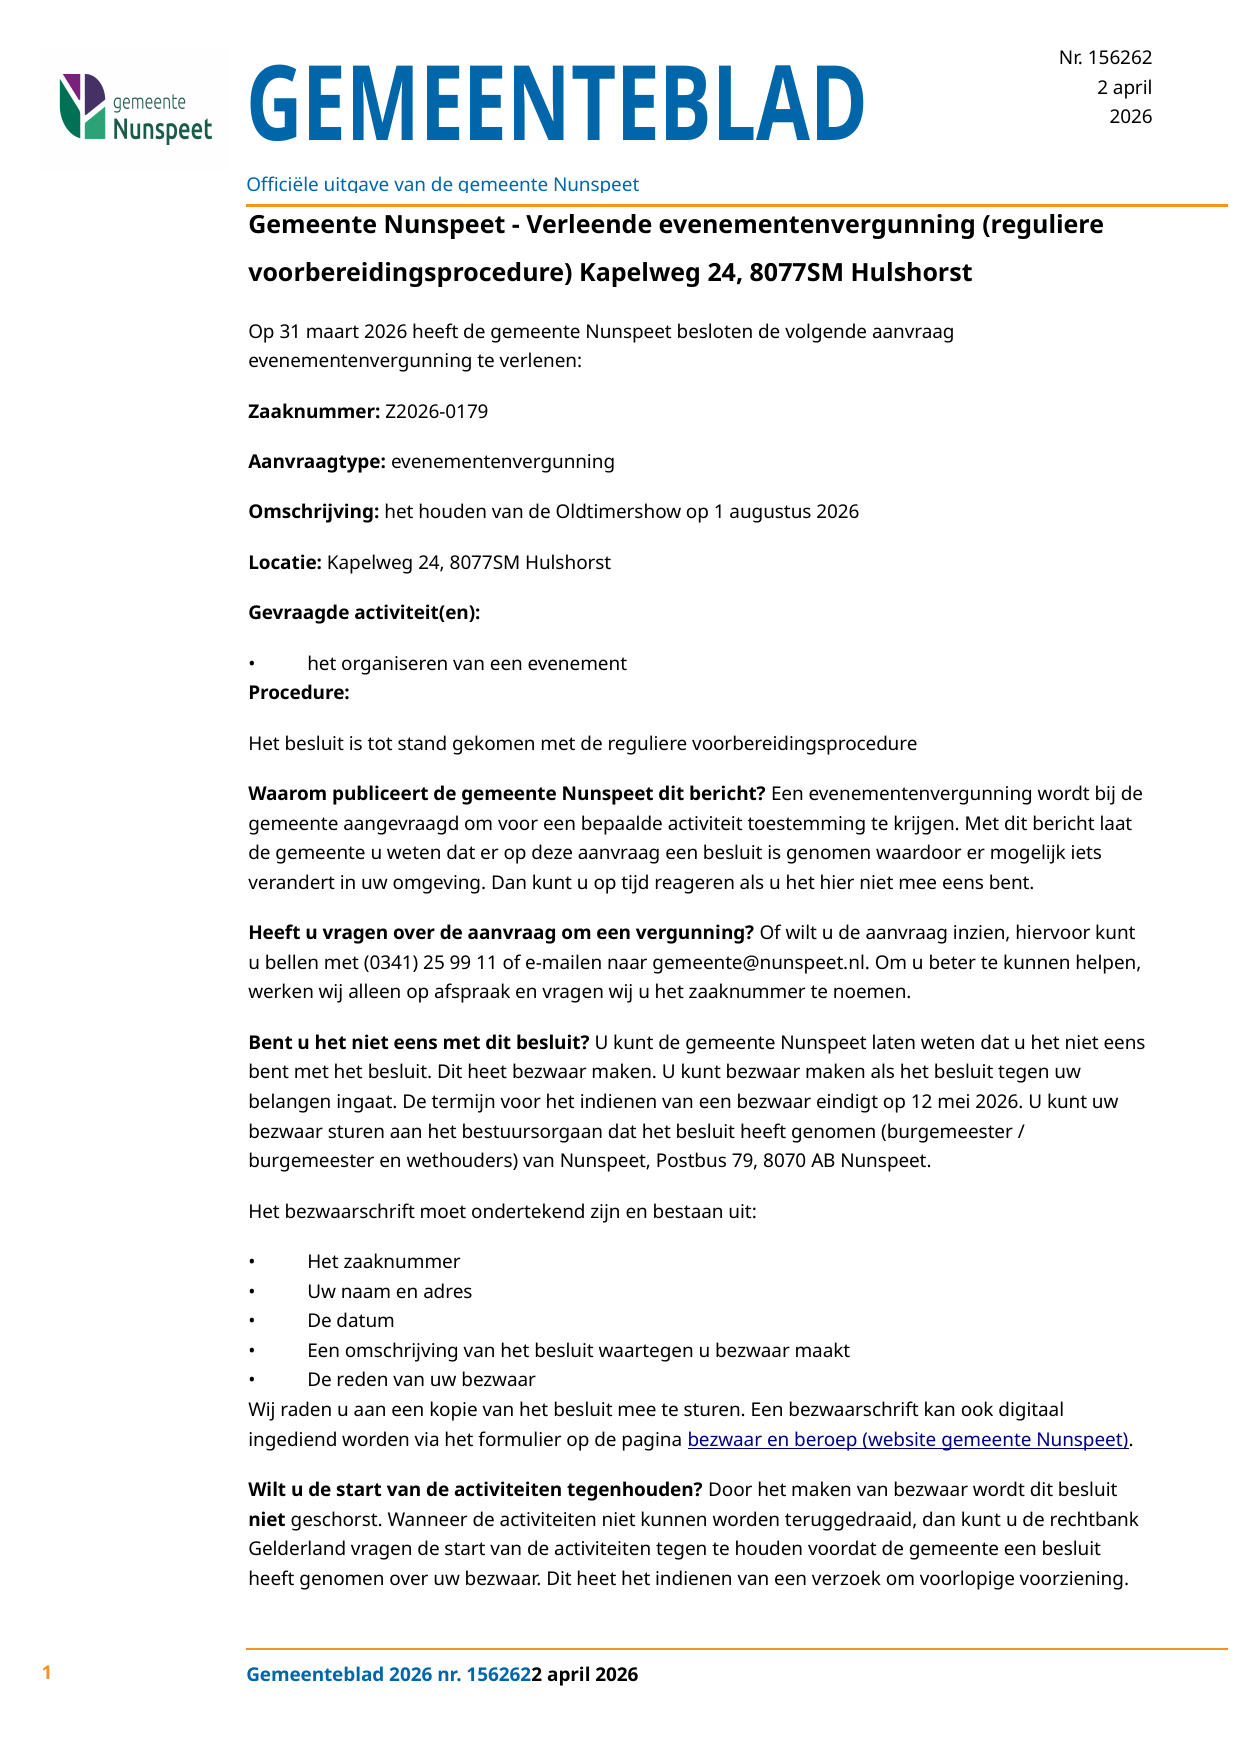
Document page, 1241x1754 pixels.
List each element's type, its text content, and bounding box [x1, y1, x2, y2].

list Uw naam en adres [248, 1278, 1152, 1304]
text Gevraagde activiteit(en): [248, 599, 1152, 625]
text Omschrijving: het houden van de Oldtimershow op 1 augustus 2026 [248, 499, 1152, 524]
text Locatie: Kapelweg 24, 8077SM Hulshorst [248, 549, 1152, 575]
picture [41, 47, 231, 172]
list Een omschrijving van het besluit waartegen u bezwaar maakt [248, 1337, 1152, 1363]
list Het zaaknummer [248, 1248, 1152, 1274]
text Heeft u vragen over de aanvraag om een vergunning? Of wilt u de aanvraag inzien, hiervoor kunt u bellen met (0341) 25 99 11 of e-mailen naar gemeente@nunspeet.nl. Om u beter te kunnen helpen, werken wij alleen op afspraak en vragen wij u het zaaknummer te noemen. [248, 919, 1152, 1004]
text Wilt u de start van de activiteiten tegenhouden? Door het maken van bezwaar wordt dit besluit niet geschorst. Wanneer de activiteiten niet kunnen worden teruggedraaid, dan kunt u de rechtbank Gelderland vragen de start van de activiteiten tegen te houden voordat de gemeente een besluit heeft genomen over uw bezwaar. Dit heet het indienen van een verzoek om voorlopige voorziening. [248, 1476, 1152, 1591]
text Gemeente Nunspeet - Verleende evenementenvergunning (reguliere voorbereidingsprocedure) Kapelweg 24, 8077SM Hulshorst [248, 207, 1152, 288]
text Procedure: [248, 679, 1152, 705]
list De reden van uw bezwaar [248, 1367, 1152, 1392]
text Bent u het niet eens met dit besluit? U kunt de gemeente Nunspeet laten weten dat u het niet eens bent met het besluit. Dit heet bezwaar maken. U kunt bezwaar maken als het besluit tegen uw belangen ingaat. De termijn voor het indienen van een bezwaar eindigt op 12 mei 2026. U kunt uw bezwaar sturen aan het bestuursorgaan dat het besluit heeft genomen (burgemeester / burgemeester en wethouders) van Nunspeet, Postbus 79, 8070 AB Nunspeet. [248, 1029, 1152, 1173]
text Het bezwaarschrift moet ondertekend zijn en bestaan uit: [248, 1198, 1152, 1224]
text Op 31 maart 2026 heeft de gemeente Nunspeet besloten de volgende aanvraag evenementenvergunning te verlenen: [248, 318, 1152, 373]
text Wij raden u aan een kopie van het besluit mee te sturen. Een bezwaarschrift kan ook digitaal ingediend worden via het formulier op de pagina bezwaar en beroep (website gemeente Nunspeet). [248, 1396, 1152, 1452]
text Aanvraagtype: evenementenvergunning [248, 448, 1152, 474]
text Het besluit is tot stand gekomen met de reguliere voorbereidingsprocedure [248, 730, 1152, 756]
text Waarom publiceert de gemeente Nunspeet dit bericht? Een evenementenvergunning wordt bij de gemeente aangevraagd om voor een bepaalde activiteit toestemming te krijgen. Met dit bericht laat de gemeente u weten dat er op deze aanvraag een besluit is genomen waardoor er mogelijk iets verandert in uw omgeving. Dan kunt u op tijd reageren als u het hier niet mee eens bent. [248, 780, 1152, 895]
list De datum [248, 1307, 1152, 1333]
list het organiseren van een evenement [248, 650, 1152, 676]
text Zaaknummer: Z2026-0179 [248, 398, 1152, 424]
